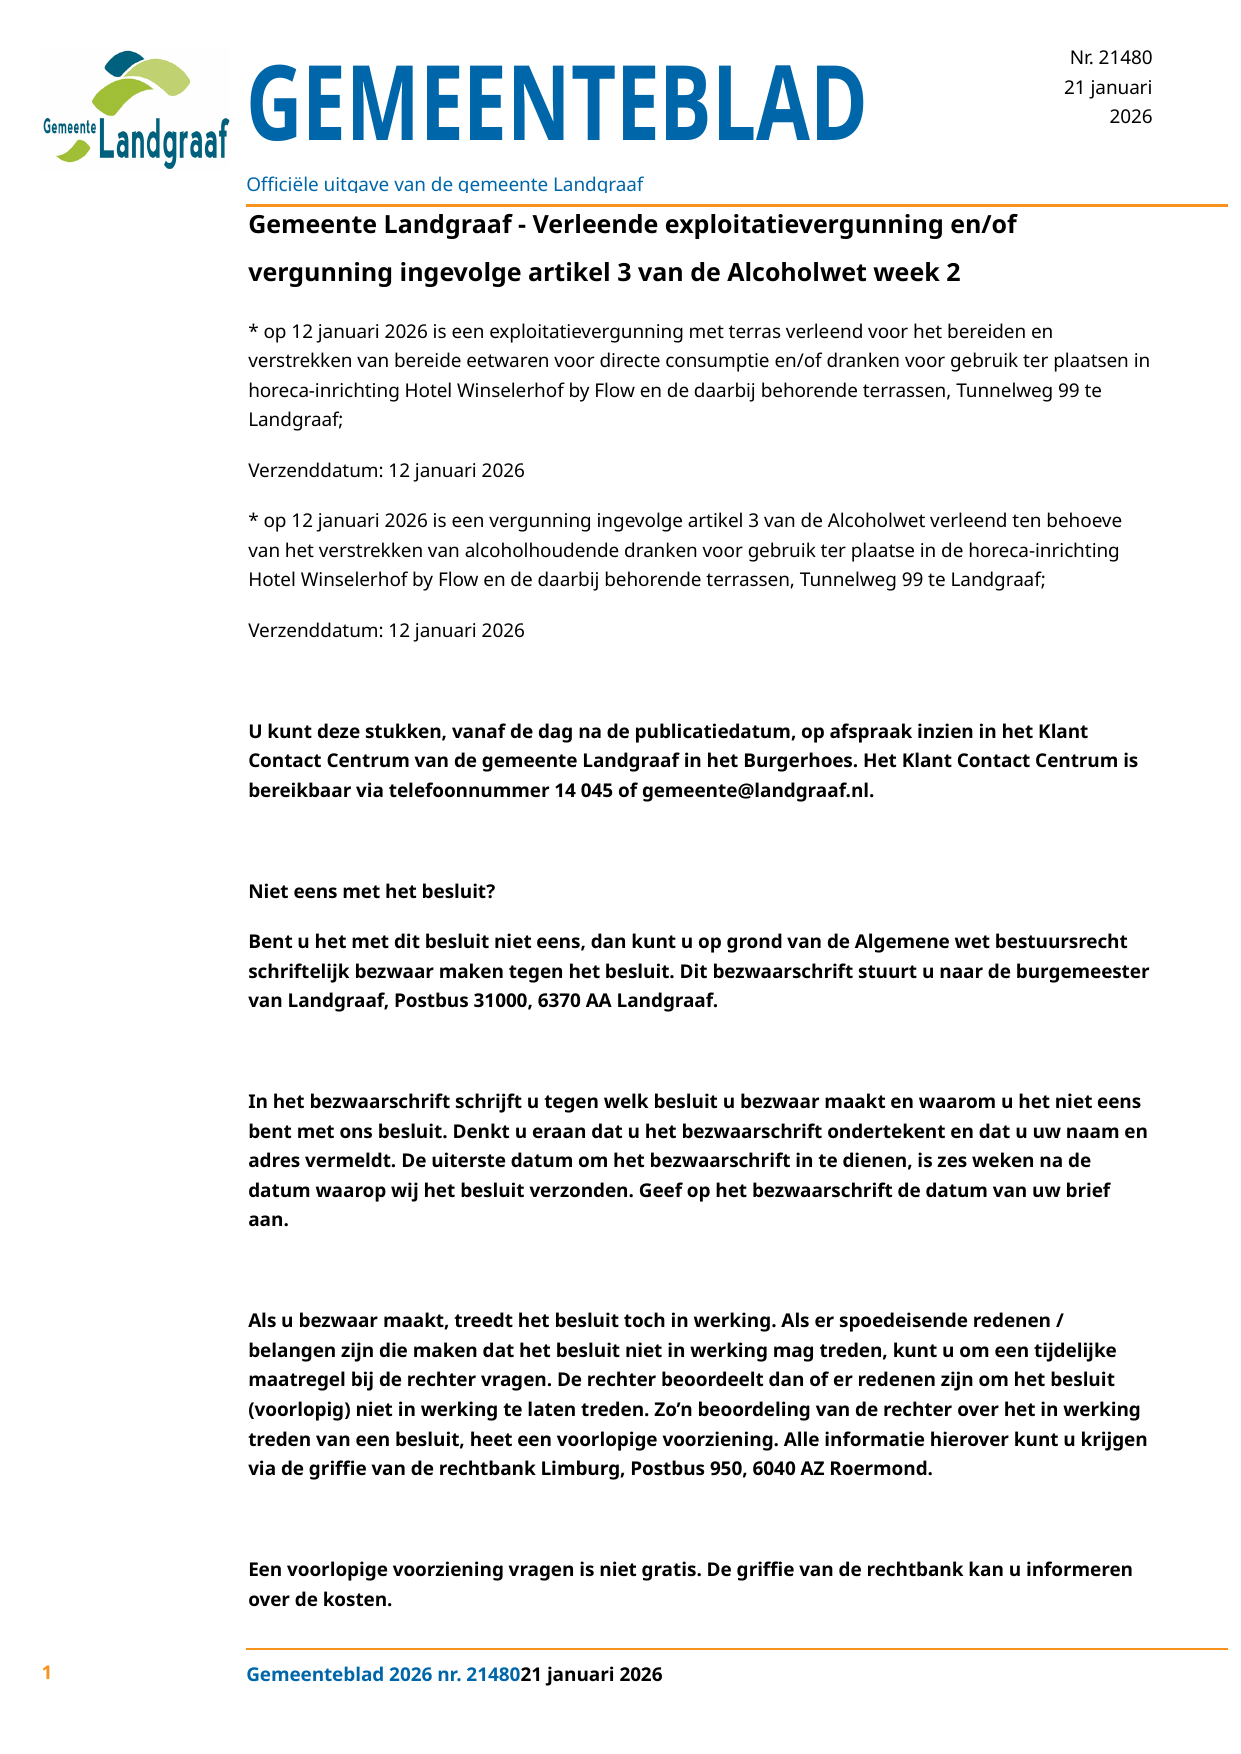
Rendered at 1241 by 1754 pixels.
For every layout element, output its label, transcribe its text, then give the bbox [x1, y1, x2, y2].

text * op 12 januari 2026 is een exploitatievergunning met terras verleend voor het bereiden en verstrekken van bereide eetwaren voor directe consumptie en/of dranken voor gebruik ter plaatsen in horeca-inrichting Hotel Winselerhof by Flow en de daarbij behorende terrassen, Tunnelweg 99 te Landgraaf; [248, 318, 1152, 432]
text Verzenddatum: 12 januari 2026 [248, 617, 1152, 643]
text * op 12 januari 2026 is een vergunning ingevolge artikel 3 van de Alcoholwet verleend ten behoeve van het verstrekken van alcoholhoudende dranken voor gebruik ter plaatse in de horeca-inrichting Hotel Winselerhof by Flow en de daarbij behorende terrassen, Tunnelweg 99 te Landgraaf; [248, 507, 1152, 592]
text Gemeente Landgraaf - Verleende exploitatievergunning en/of vergunning ingevolge artikel 3 van de Alcoholwet week 2 [248, 207, 1152, 288]
text Niet eens met het besluit? [248, 878, 1152, 904]
text Een voorlopige voorziening vragen is niet gratis. De griffie van de rechtbank kan u informeren over de kosten. [248, 1556, 1152, 1612]
text Als u bezwaar maakt, treedt het besluit toch in werking. Als er spoedeisende redenen / belangen zijn die maken dat het besluit niet in werking mag treden, kunt u om een tijdelijke maatregel bij de rechter vragen. De rechter beoordeelt dan of er redenen zijn om het besluit (voorlopig) niet in werking te laten treden. Zo’n beoordeling van de rechter over het in werking treden van een besluit, heet een voorlopige voorziening. Alle informatie hierover kunt u krijgen via de griffie van de rechtbank Limburg, Postbus 950, 6040 AZ Roermond. [248, 1307, 1152, 1481]
text In het bezwaarschrift schrijft u tegen welk besluit u bezwaar maakt en waarom u het niet eens bent met ons besluit. Denkt u eraan dat u het bezwaarschrift ondertekent en dat u uw naam en adres vermeldt. De uiterste datum om het bezwaarschrift in te dienen, is zes weken na de datum waarop wij het besluit verzonden. Geef op het bezwaarschrift de datum van uw brief aan. [248, 1088, 1152, 1232]
picture [41, 47, 231, 172]
text U kunt deze stukken, vanaf de dag na de publicatiedatum, op afspraak inzien in het Klant Contact Centrum van de gemeente Landgraaf in het Burgerhoes. Het Klant Contact Centrum is bereikbaar via telefoonnummer 14 045 of gemeente@landgraaf.nl. [248, 718, 1152, 803]
text Bent u het met dit besluit niet eens, dan kunt u op grond van de Algemene wet bestuursrecht schriftelijk bezwaar maken tegen het besluit. Dit bezwaarschrift stuurt u naar de burgemeester van Landgraaf, Postbus 31000, 6370 AA Landgraaf. [248, 928, 1152, 1013]
text Verzenddatum: 12 januari 2026 [248, 457, 1152, 483]
